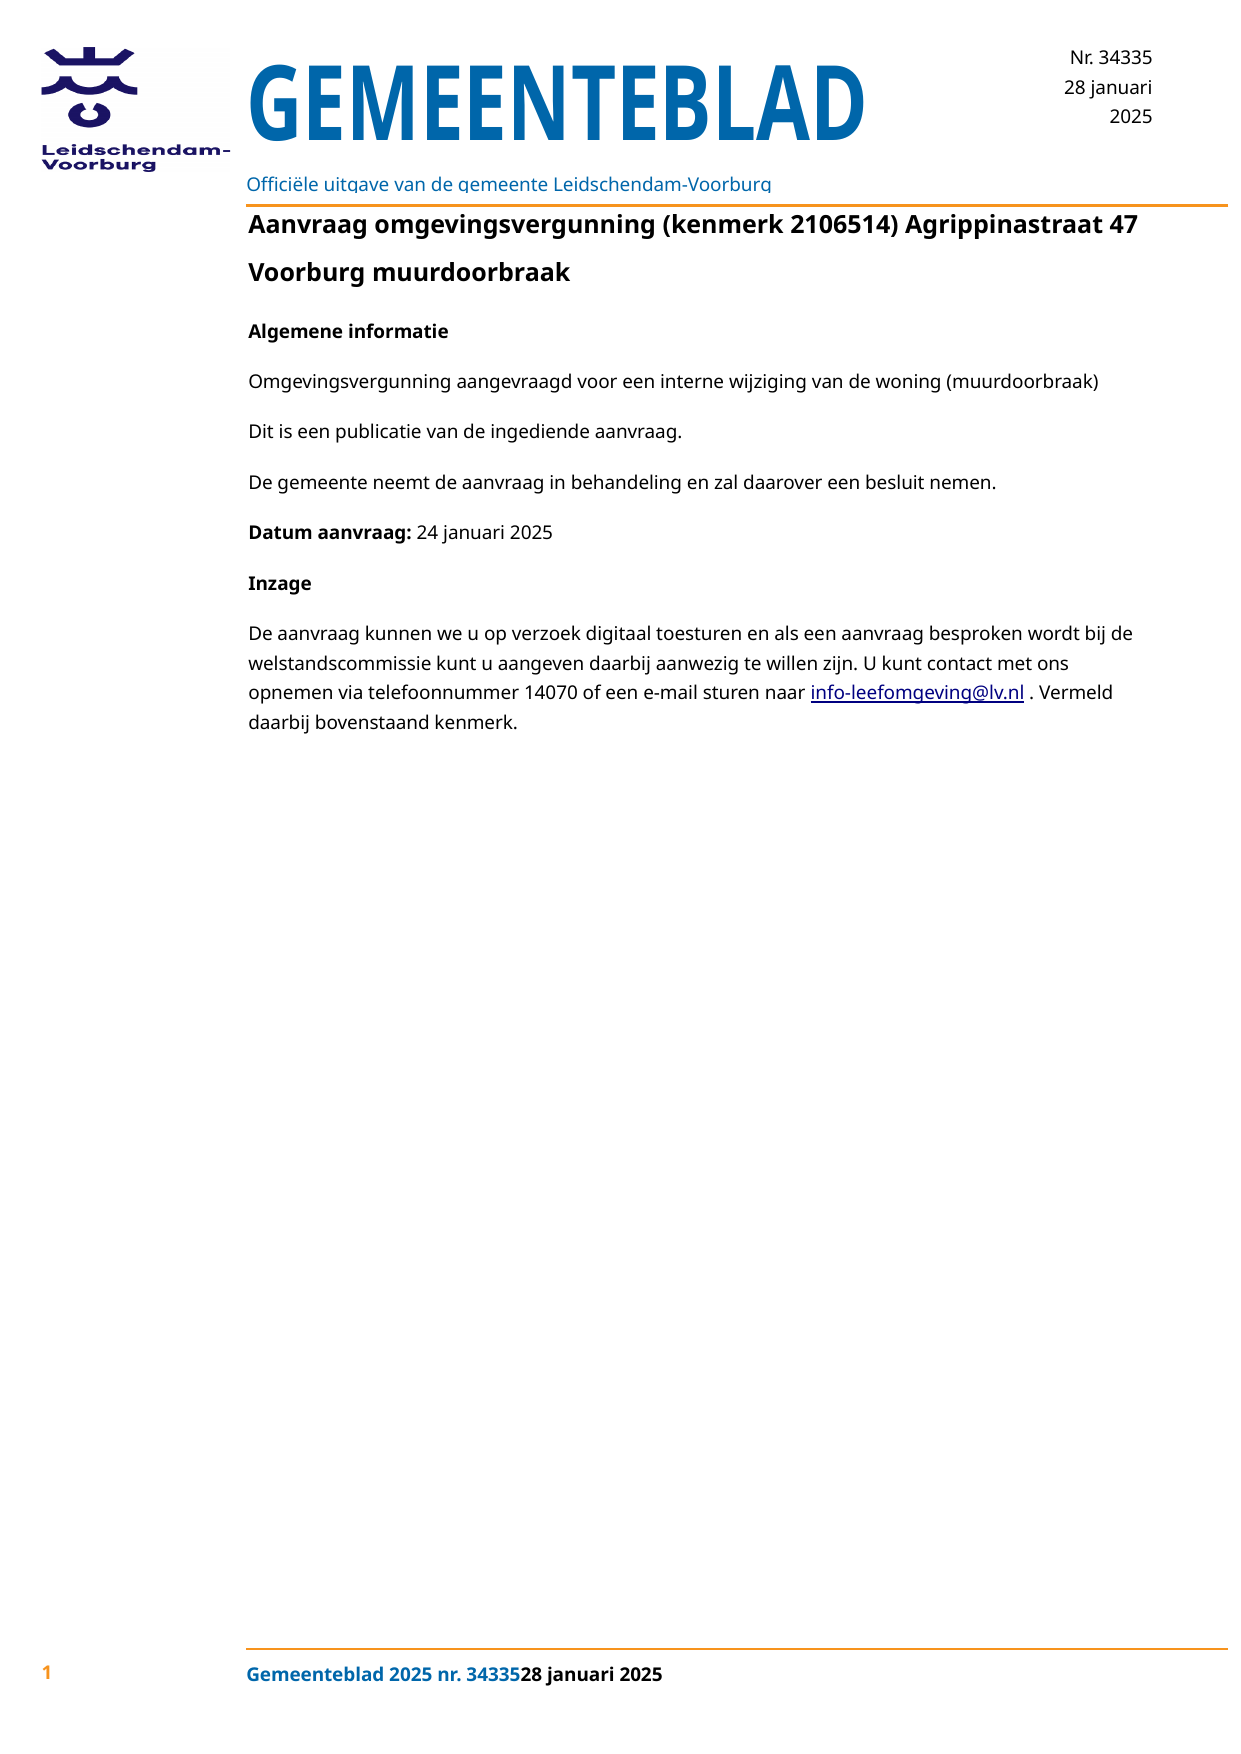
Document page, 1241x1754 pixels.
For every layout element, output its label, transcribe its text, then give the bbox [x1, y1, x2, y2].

text Dit is een publicatie van de ingediende aanvraag. [248, 419, 1152, 444]
text Inzage [248, 570, 1152, 596]
text Omgevingsvergunning aangevraagd voor een interne wijziging van de woning (muurdoorbraak) [248, 368, 1152, 394]
text Aanvraag omgevingsvergunning (kenmerk 2106514) Agrippinastraat 47 Voorburg muurdoorbraak [248, 207, 1152, 288]
picture [41, 47, 231, 172]
text Datum aanvraag: 24 januari 2025 [248, 519, 1152, 545]
text De gemeente neemt de aanvraag in behandeling en zal daarover een besluit nemen. [248, 469, 1152, 495]
text Algemene informatie [248, 318, 1152, 344]
text De aanvraag kunnen we u op verzoek digitaal toesturen en als een aanvraag besproken wordt bij de welstandscommissie kunt u aangeven daarbij aanwezig te willen zijn. U kunt contact met ons opnemen via telefoonnummer 14070 of een e-mail sturen naar info-leefomgeving@lv.nl . Vermeld daarbij bovenstaand kenmerk. [248, 620, 1152, 735]
